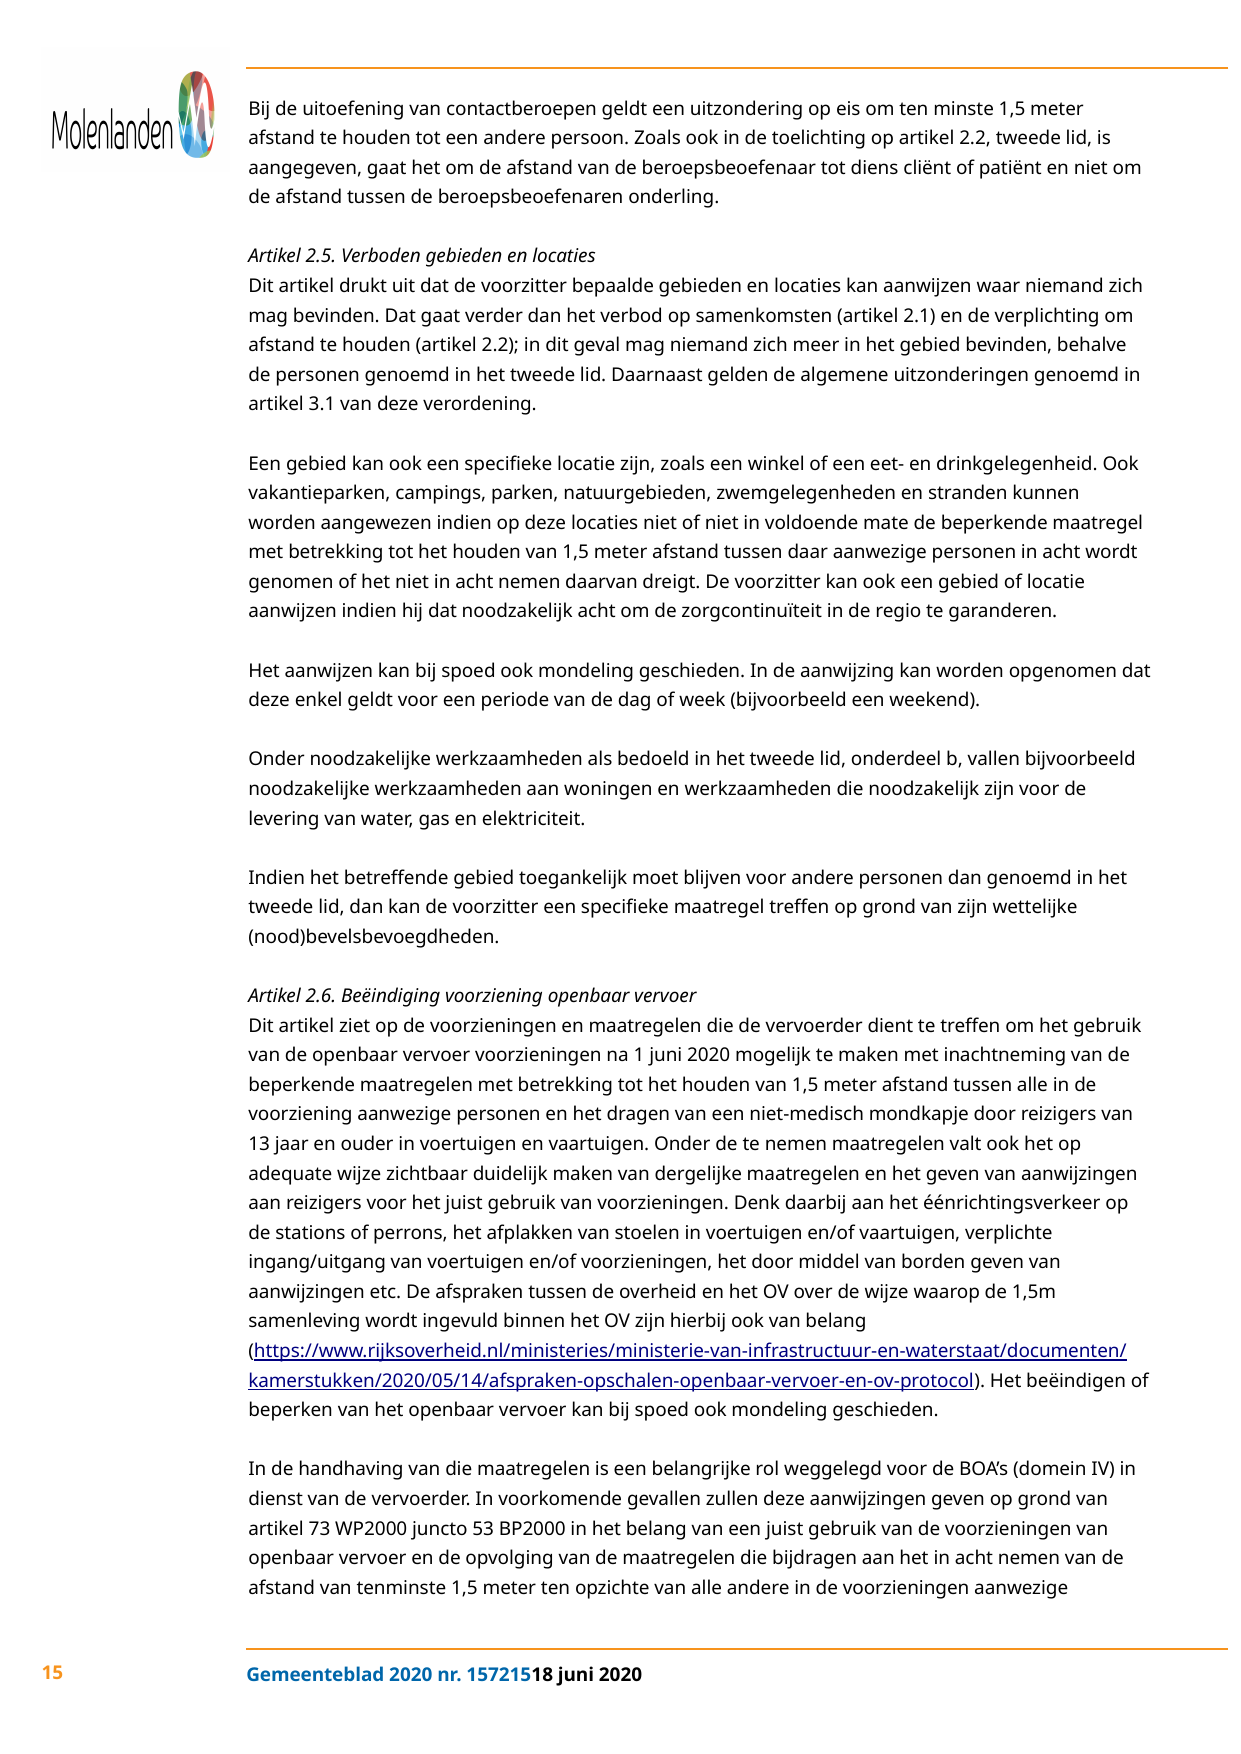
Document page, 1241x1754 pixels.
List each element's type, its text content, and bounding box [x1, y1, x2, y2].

text Het aanwijzen kan bij spoed ook mondeling geschieden. In de aanwijzing kan worden opgenomen dat deze enkel geldt voor een periode van de dag of week (bijvoorbeeld een weekend). [248, 657, 1152, 712]
text In de handhaving van die maatregelen is een belangrijke rol weggelegd voor de BOA’s (domein IV) in dienst van de vervoerder. In voorkomende gevallen zullen deze aanwijzingen geven op grond van artikel 73 WP2000 juncto 53 BP2000 in het belang van een juist gebruik van de voorzieningen van openbaar vervoer en de opvolging van de maatregelen die bijdragen aan het in acht nemen van de afstand van tenminste 1,5 meter ten opzichte van alle andere in de voorzieningen aanwezige [248, 1456, 1152, 1600]
text Artikel 2.6. Beëindiging voorziening openbaar vervoer [248, 982, 1152, 1008]
text Dit artikel drukt uit dat de voorzitter bepaalde gebieden en locaties kan aanwijzen waar niemand zich mag bevinden. Dat gaat verder dan het verbod op samenkomsten (artikel 2.1) en de verplichting om afstand te houden (artikel 2.2); in dit geval mag niemand zich meer in het gebied bevinden, behalve de personen genoemd in het tweede lid. Daarnaast gelden de algemene uitzonderingen genoemd in artikel 3.1 van deze verordening. [248, 272, 1152, 416]
text Dit artikel ziet op de voorzieningen en maatregelen die de vervoerder dient te treffen om het gebruik van de openbaar vervoer voorzieningen na 1 juni 2020 mogelijk te maken met inachtneming van de beperkende maatregelen met betrekking tot het houden van 1,5 meter afstand tussen alle in de voorziening aanwezige personen en het dragen van een niet-medisch mondkapje door reizigers van 13 jaar en ouder in voertuigen en vaartuigen. Onder de te nemen maatregelen valt ook het op adequate wijze zichtbaar duidelijk maken van dergelijke maatregelen en het geven van aanwijzingen aan reizigers voor het juist gebruik van voorzieningen. Denk daarbij aan het éénrichtingsverkeer op de stations of perrons, het afplakken van stoelen in voertuigen en/of vaartuigen, verplichte ingang/uitgang van voertuigen en/of voorzieningen, het door middel van borden geven van aanwijzingen etc. De afspraken tussen de overheid en het OV over de wijze waarop de 1,5m samenleving wordt ingevuld binnen het OV zijn hierbij ook van belang (https://www.rijksoverheid.nl/ministeries/ministerie-van-infrastructuur-en-waterstaat/documenten/kamerstukken/2020/05/14/afspraken-opschalen-openbaar-vervoer-en-ov-protocol). Het beëindigen of beperken van het openbaar vervoer kan bij spoed ook mondeling geschieden. [248, 1012, 1152, 1422]
text Een gebied kan ook een specifieke locatie zijn, zoals een winkel of een eet- en drinkgelegenheid. Ook vakantieparken, campings, parken, natuurgebieden, zwemgelegenheden en stranden kunnen worden aangewezen indien op deze locaties niet of niet in voldoende mate de beperkende maatregel met betrekking tot het houden van 1,5 meter afstand tussen daar aanwezige personen in acht wordt genomen of het niet in acht nemen daarvan dreigt. De voorzitter kan ook een gebied of locatie aanwijzen indien hij dat noodzakelijk acht om de zorgcontinuïteit in de regio te garanderen. [248, 450, 1152, 623]
text Indien het betreffende gebied toegankelijk moet blijven voor andere personen dan genoemd in het tweede lid, dan kan de voorzitter een specifieke maatregel treffen op grond van zijn wettelijke (nood)bevelsbevoegdheden. [248, 864, 1152, 949]
text Onder noodzakelijke werkzaamheden als bedoeld in het tweede lid, onderdeel b, vallen bijvoorbeeld noodzakelijke werkzaamheden aan woningen en werkzaamheden die noodzakelijk zijn voor de levering van water, gas en elektriciteit. [248, 746, 1152, 831]
text Artikel 2.5. Verboden gebieden en locaties [248, 243, 1152, 268]
text Bij de uitoefening van contactberoepen geldt een uitzondering op eis om ten minste 1,5 meter afstand te houden tot een andere persoon. Zoals ook in de toelichting op artikel 2.2, tweede lid, is aangegeven, gaat het om de afstand van de beroepsbeoefenaar tot diens cliënt of patiënt en niet om de afstand tussen de beroepsbeoefenaren onderling. [248, 95, 1152, 209]
picture [41, 47, 231, 172]
